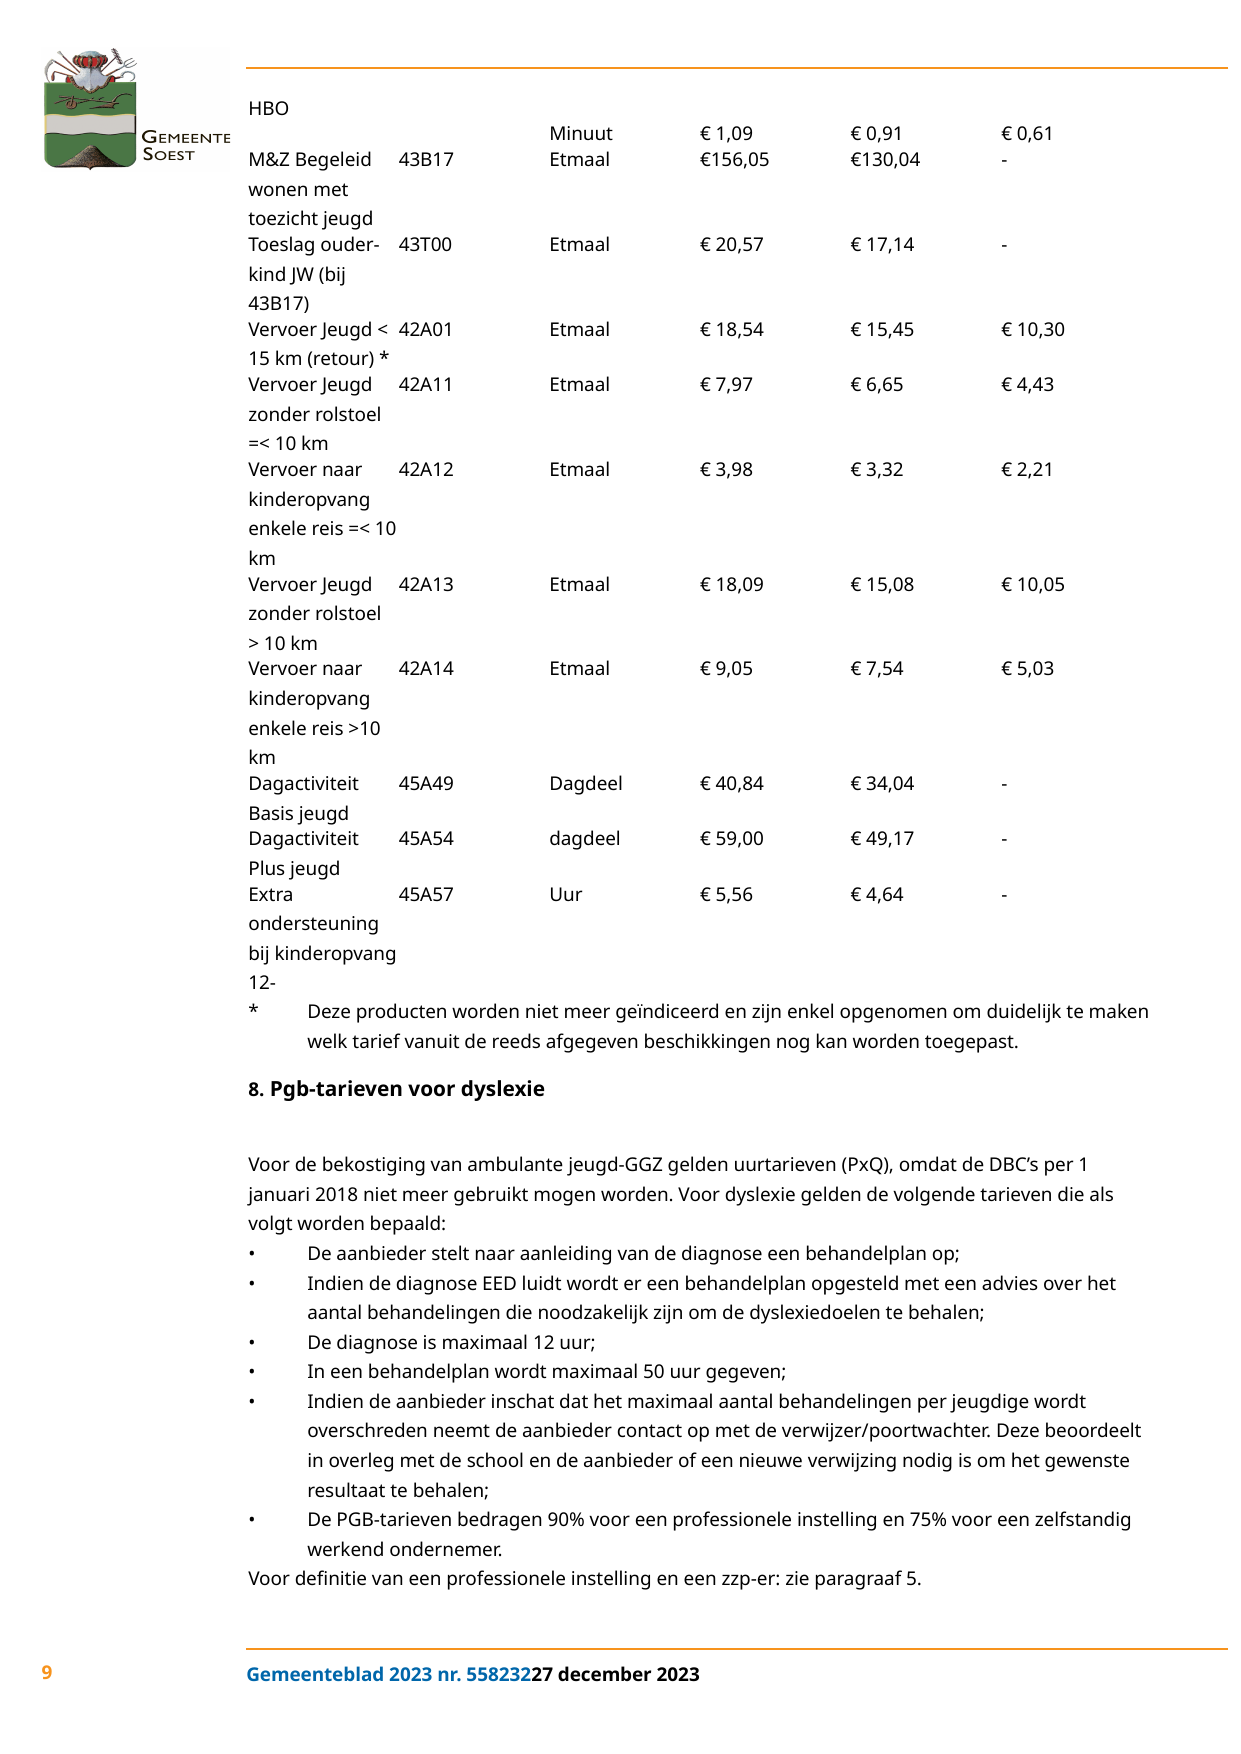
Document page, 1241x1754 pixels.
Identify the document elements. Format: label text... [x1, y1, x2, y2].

table_cell € 4,43 [1001, 371, 1152, 456]
table_cell Dagactiviteit Plus jeugd [248, 825, 398, 881]
table_cell € 3,98 [700, 456, 850, 571]
table_cell Dagactiviteit Basis jeugd [248, 770, 398, 825]
table_cell € 6,65 [850, 371, 1001, 456]
list Indien de aanbieder inschat dat het maximaal aantal behandelingen per jeugdige wordt overschreden neemt de aanbieder contact op met de verwijzer/poortwachter. Deze beoordeelt in overleg met de school en de aanbieder of een nieuwe verwijzing nodig is om het gewenste resultaat te behalen; [248, 1388, 1152, 1502]
text Voor definitie van een professionele instelling en een zzp-er: zie paragraaf 5. [248, 1566, 1152, 1591]
table_cell Toeslag ouder-kind JW (bij 43B17) [248, 231, 398, 316]
table_cell € 3,32 [850, 456, 1001, 571]
table_cell Vervoer Jeugd zonder rolstoel =< 10 km [248, 371, 398, 456]
table_cell € 7,54 [850, 656, 1001, 770]
table_cell [399, 95, 549, 121]
table_cell Etmaal [549, 231, 700, 316]
table_cell Etmaal [549, 371, 700, 456]
table_cell Etmaal [549, 656, 700, 770]
table_cell Etmaal [549, 456, 700, 571]
table_cell HBO [248, 95, 398, 121]
table_cell Vervoer Jeugd < 15 km (retour) * [248, 316, 398, 371]
table_cell 43T00 [399, 231, 549, 316]
list Deze producten worden niet meer geïndiceerd en zijn enkel opgenomen om duidelijk te maken welk tarief vanuit de reeds afgegeven beschikkingen nog kan worden toegepast. [248, 998, 1152, 1054]
table_cell 43B17 [399, 146, 549, 231]
table_cell - [1001, 770, 1152, 825]
table_cell € 59,00 [700, 825, 850, 881]
table_cell € 10,05 [1001, 571, 1152, 656]
table_cell 42A01 [399, 316, 549, 371]
table_cell €156,05 [700, 146, 850, 231]
table_cell Etmaal [549, 146, 700, 231]
table_cell [549, 95, 700, 121]
table_cell Extra ondersteuning bij kinderopvang 12- [248, 881, 398, 995]
table_cell M&Z Begeleid wonen met toezicht jeugd [248, 146, 398, 231]
table_cell Etmaal [549, 316, 700, 371]
table_cell Vervoer naar kinderopvang enkele reis >10 km [248, 656, 398, 770]
table_cell € 34,04 [850, 770, 1001, 825]
picture [41, 47, 231, 172]
table_cell € 49,17 [850, 825, 1001, 881]
table_cell [700, 95, 850, 121]
table_cell 45A54 [399, 825, 549, 881]
table_cell € 4,64 [850, 881, 1001, 995]
list De diagnose is maximaal 12 uur; [248, 1329, 1152, 1354]
table_cell € 0,91 [850, 121, 1001, 146]
table_cell € 18,54 [700, 316, 850, 371]
table_cell Dagdeel [549, 770, 700, 825]
table_cell [1001, 95, 1152, 121]
table_cell - [1001, 881, 1152, 995]
table_cell € 2,21 [1001, 456, 1152, 571]
table_cell - [1001, 146, 1152, 231]
list Indien de diagnose EED luidt wordt er een behandelplan opgesteld met een advies over het aantal behandelingen die noodzakelijk zijn om de dyslexiedoelen te behalen; [248, 1270, 1152, 1325]
table_cell 45A57 [399, 881, 549, 995]
table_cell € 20,57 [700, 231, 850, 316]
table_cell 42A14 [399, 656, 549, 770]
table_cell Uur [549, 881, 700, 995]
table_cell dagdeel [549, 825, 700, 881]
table_cell € 0,61 [1001, 121, 1152, 146]
table_cell € 18,09 [700, 571, 850, 656]
text 8. Pgb-tarieven voor dyslexie [248, 1074, 1152, 1102]
list In een behandelplan wordt maximaal 50 uur gegeven; [248, 1358, 1152, 1384]
list De PGB-tarieven bedragen 90% voor een professionele instelling en 75% voor een zelfstandig werkend ondernemer. [248, 1506, 1152, 1562]
table_cell € 7,97 [700, 371, 850, 456]
table_cell € 15,45 [850, 316, 1001, 371]
table_cell - [1001, 231, 1152, 316]
table_cell € 10,30 [1001, 316, 1152, 371]
table_cell € 5,56 [700, 881, 850, 995]
table_cell [399, 121, 549, 146]
table_cell [248, 121, 398, 146]
table_cell - [1001, 825, 1152, 881]
table_cell Minuut [549, 121, 700, 146]
table_cell € 9,05 [700, 656, 850, 770]
table_cell Etmaal [549, 571, 700, 656]
list De aanbieder stelt naar aanleiding van de diagnose een behandelplan op; [248, 1240, 1152, 1266]
table_cell € 15,08 [850, 571, 1001, 656]
table_cell €130,04 [850, 146, 1001, 231]
table_cell Vervoer Jeugd zonder rolstoel > 10 km [248, 571, 398, 656]
table_cell 45A49 [399, 770, 549, 825]
table_cell 42A13 [399, 571, 549, 656]
table_cell € 1,09 [700, 121, 850, 146]
text Voor de bekostiging van ambulante jeugd-GGZ gelden uurtarieven (PxQ), omdat de DBC’s per 1 januari 2018 niet meer gebruikt mogen worden. Voor dyslexie gelden de volgende tarieven die als volgt worden bepaald: [248, 1151, 1152, 1236]
table_cell 42A12 [399, 456, 549, 571]
table_cell Vervoer naar kinderopvang enkele reis =< 10 km [248, 456, 398, 571]
table_cell [850, 95, 1001, 121]
table_cell € 17,14 [850, 231, 1001, 316]
table_cell € 40,84 [700, 770, 850, 825]
table_cell € 5,03 [1001, 656, 1152, 770]
table_cell 42A11 [399, 371, 549, 456]
